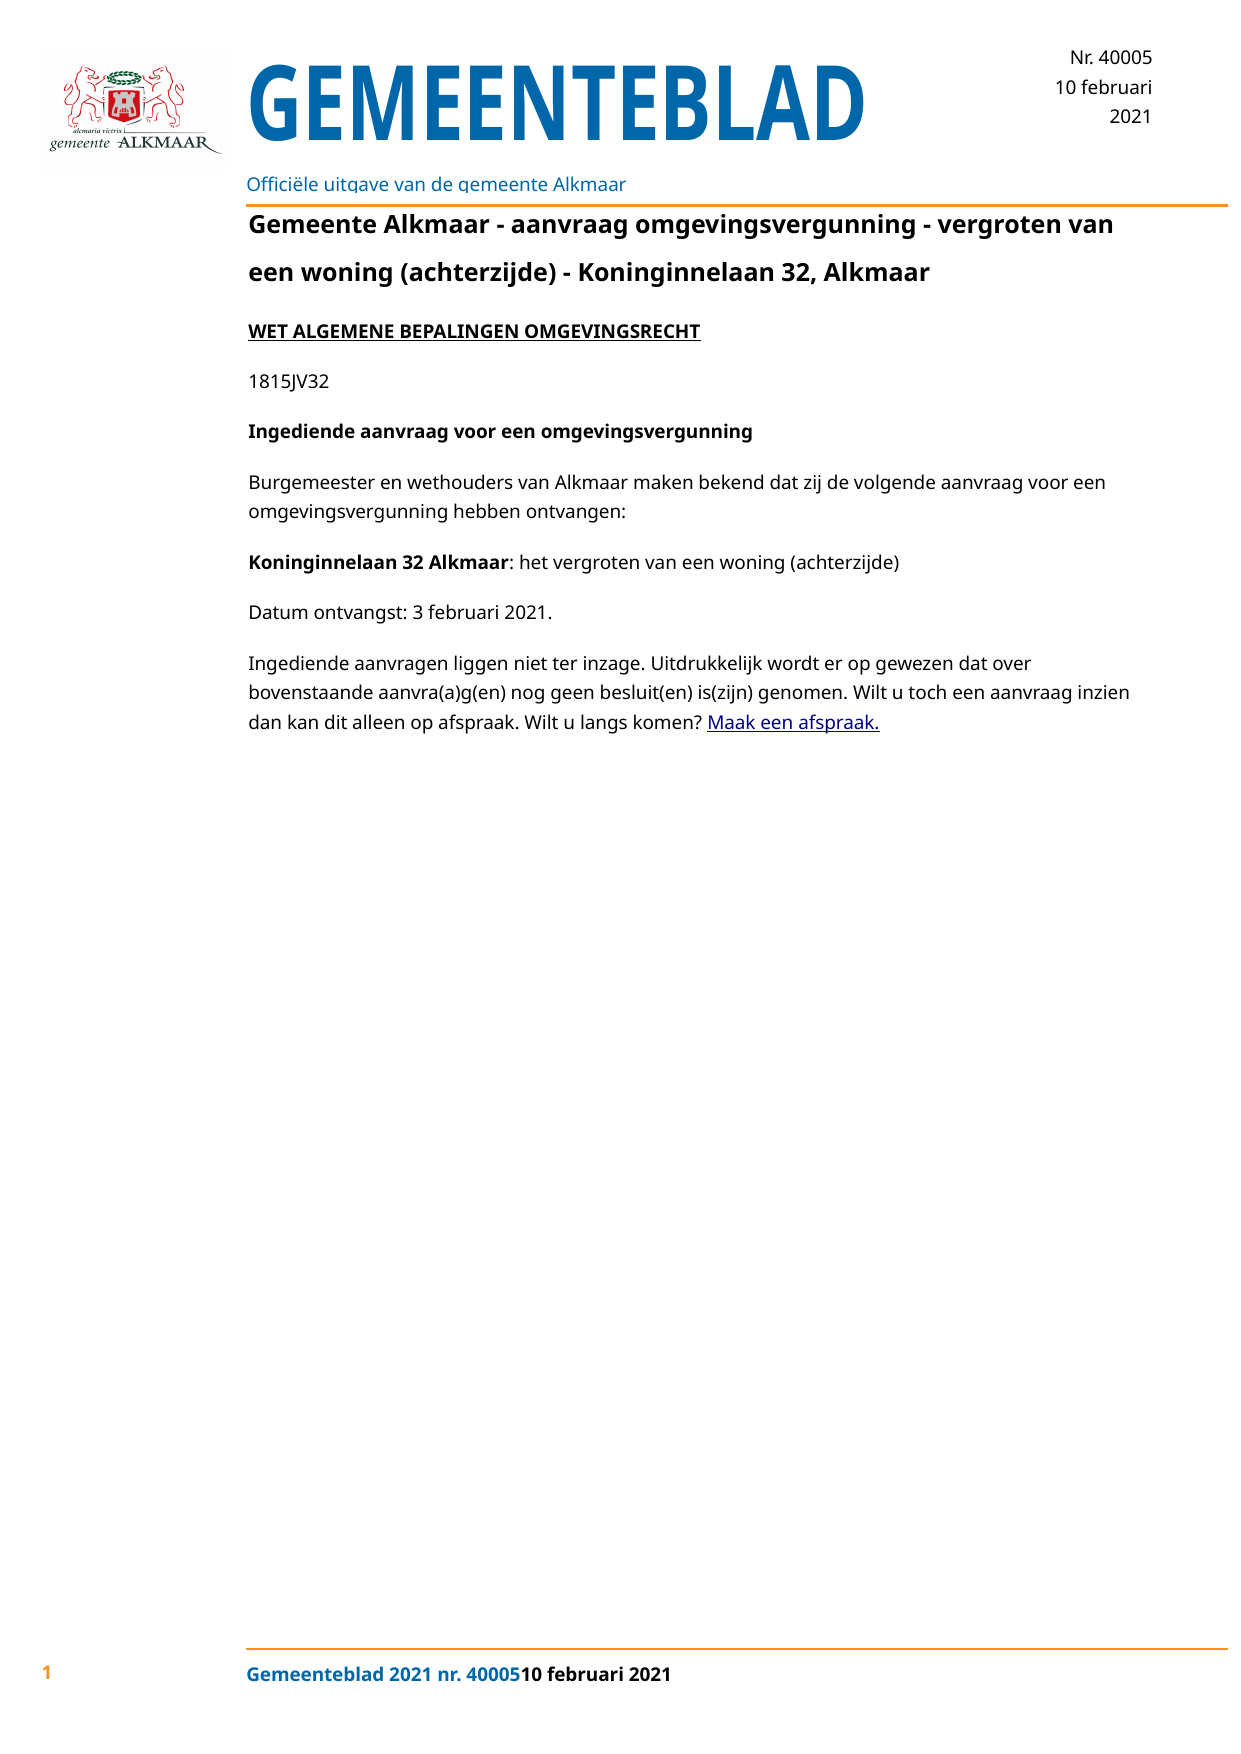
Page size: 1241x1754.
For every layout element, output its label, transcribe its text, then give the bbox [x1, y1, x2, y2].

text Ingediende aanvragen liggen niet ter inzage. Uitdrukkelijk wordt er op gewezen dat over bovenstaande aanvra(a)g(en) nog geen besluit(en) is(zijn) genomen. Wilt u toch een aanvraag inzien dan kan dit alleen op afspraak. Wilt u langs komen? Maak een afspraak. [248, 650, 1152, 735]
text Gemeente Alkmaar - aanvraag omgevingsvergunning - vergroten van een woning (achterzijde) - Koninginnelaan 32, Alkmaar [248, 207, 1152, 288]
text Datum ontvangst: 3 februari 2021. [248, 599, 1152, 625]
text Burgemeester en wethouders van Alkmaar maken bekend dat zij de volgende aanvraag voor een omgevingsvergunning hebben ontvangen: [248, 469, 1152, 524]
text WET ALGEMENE BEPALINGEN OMGEVINGSRECHT [248, 318, 1152, 344]
text 1815JV32 [248, 368, 1152, 394]
picture [41, 47, 231, 172]
text Koninginnelaan 32 Alkmaar: het vergroten van een woning (achterzijde) [248, 549, 1152, 575]
text Ingediende aanvraag voor een omgevingsvergunning [248, 419, 1152, 444]
